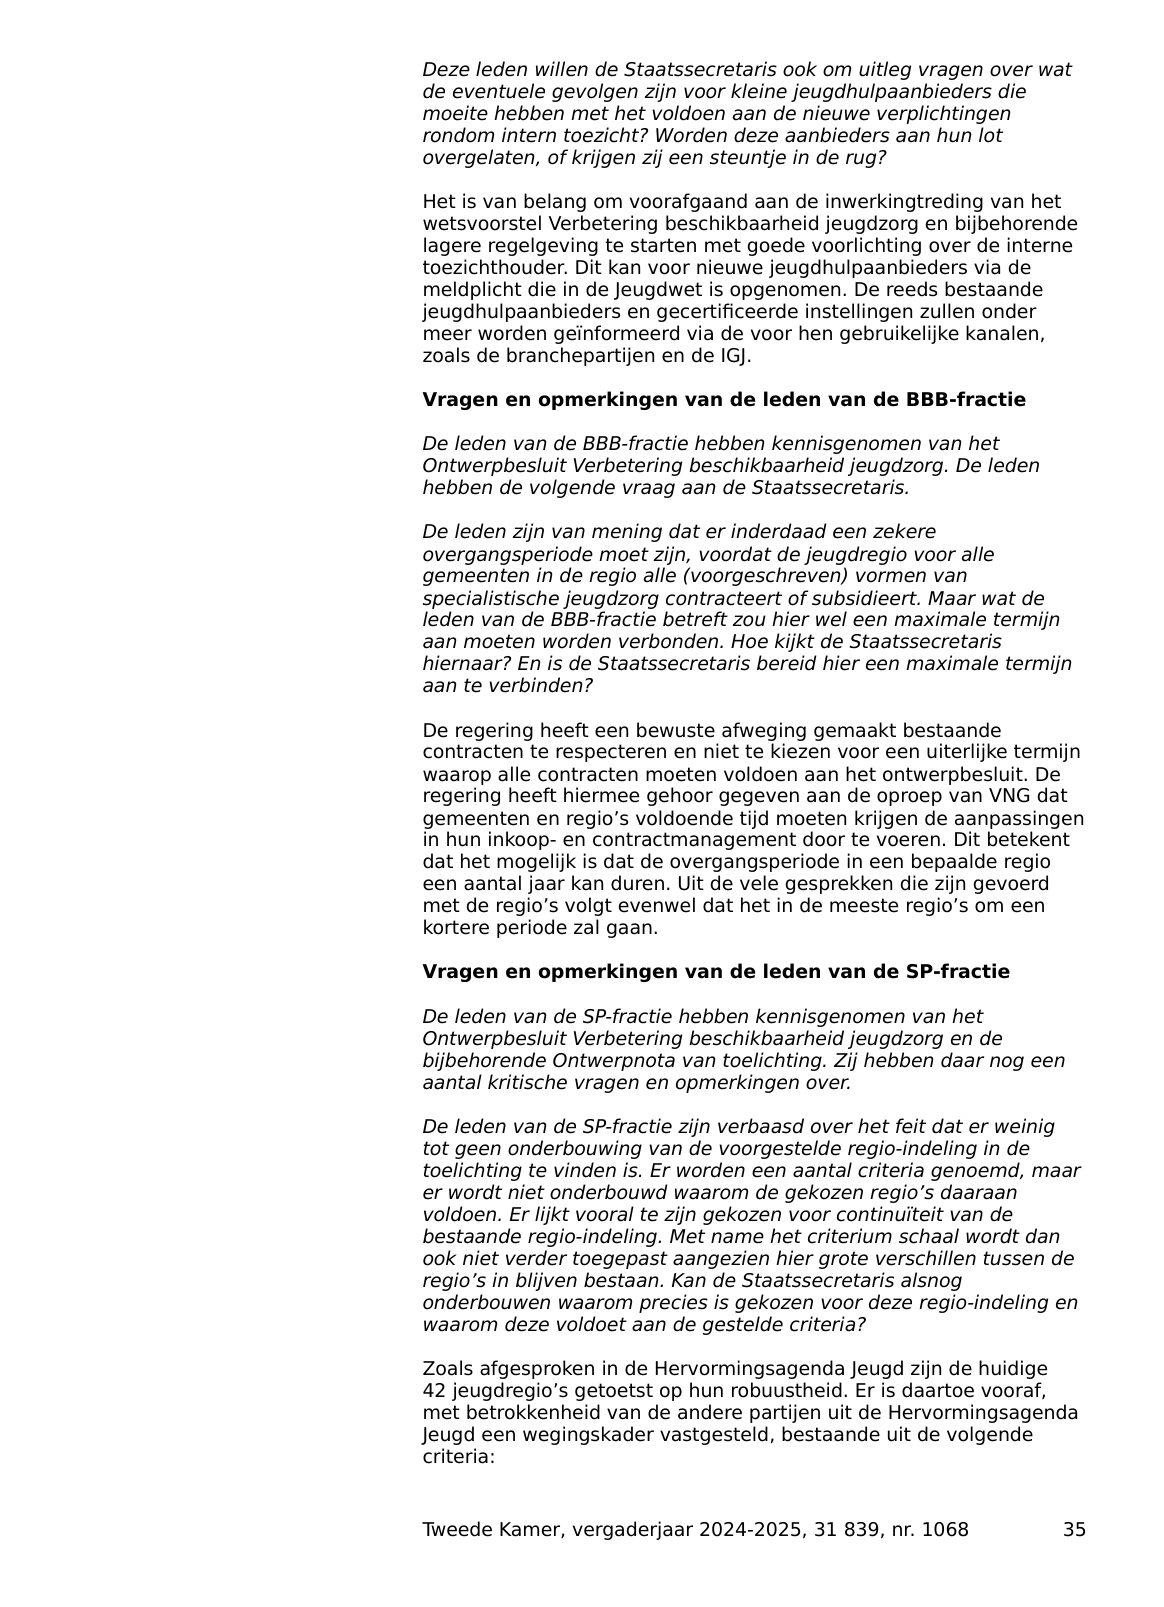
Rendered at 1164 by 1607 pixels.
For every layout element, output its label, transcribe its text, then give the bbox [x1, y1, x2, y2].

text De leden van de SP-fractie hebben kennisgenomen van het Ontwerpbesluit Verbetering beschikbaarheid jeugdzorg en de bijbehorende Ontwerpnota van toelichting. Zij hebben daar nog een aantal kritische vragen en opmerkingen over. [422, 1006, 1087, 1093]
text Deze leden willen de Staatssecretaris ook om uitleg vragen over wat de eventuele gevolgen zijn voor kleine jeugdhulpaanbieders die moeite hebben met het voldoen aan de nieuwe verplichtingen rondom intern toezicht? Worden deze aanbieders aan hun lot overgelaten, of krijgen zij een steuntje in de rug? [422, 59, 1087, 169]
text De leden van de SP-fractie zijn verbaasd over het feit dat er weinig tot geen onderbouwing van de voorgestelde regio-indeling in de toelichting te vinden is. Er worden een aantal criteria genoemd, maar er wordt niet onderbouwd waarom de gekozen regio’s daaraan voldoen. Er lijkt vooral te zijn gekozen voor continuïteit van de bestaande regio-indeling. Met name het criterium schaal wordt dan ook niet verder toegepast aangezien hier grote verschillen tussen de regio’s in blijven bestaan. Kan de Staatssecretaris alsnog onderbouwen waarom precies is gekozen voor deze regio-indeling en waarom deze voldoet aan de gestelde criteria? [422, 1116, 1087, 1336]
text De leden zijn van mening dat er inderdaad een zekere overgangsperiode moet zijn, voordat de jeugdregio voor alle gemeenten in de regio alle (voorgeschreven) vormen van specialistische jeugdzorg contracteert of subsidieert. Maar wat de leden van de BBB-fractie betreft zou hier wel een maximale termijn aan moeten worden verbonden. Hoe kijkt de Staatssecretaris hiernaar? En is de Staatssecretaris bereid hier een maximale termijn aan te verbinden? [422, 521, 1087, 697]
text Het is van belang om voorafgaand aan de inwerkingtreding van het wetsvoorstel Verbetering beschikbaarheid jeugdzorg en bijbehorende lagere regelgeving te starten met goede voorlichting over de interne toezichthouder. Dit kan voor nieuwe jeugdhulpaanbieders via de meldplicht die in de Jeugdwet is opgenomen. De reeds bestaande jeugdhulpaanbieders en gecertificeerde instellingen zullen onder meer worden geïnformeerd via de voor hen gebruikelijke kanalen, zoals de branchepartijen en de IGJ. [422, 191, 1087, 367]
text De regering heeft een bewuste afweging gemaakt bestaande contracten te respecteren en niet te kiezen voor een uiterlijke termijn waarop alle contracten moeten voldoen aan het ontwerpbesluit. De regering heeft hiermee gehoor gegeven aan de oproep van VNG dat gemeenten en regio’s voldoende tijd moeten krijgen de aanpassingen in hun inkoop- en contractmanagement door te voeren. Dit betekent dat het mogelijk is dat de overgangsperiode in een bepaalde regio een aantal jaar kan duren. Uit de vele gesprekken die zijn gevoerd met de regio’s volgt evenwel dat het in de meeste regio’s om een kortere periode zal gaan. [422, 719, 1087, 939]
text Zoals afgesproken in de Hervormingsagenda Jeugd zijn de huidige 42 jeugdregio’s getoetst op hun robuustheid. Er is daartoe vooraf, met betrokkenheid van de andere partijen uit de Hervormingsagenda Jeugd een wegingskader vastgesteld, bestaande uit de volgende criteria: [422, 1358, 1087, 1468]
text De leden van de BBB-fractie hebben kennisgenomen van het Ontwerpbesluit Verbetering beschikbaarheid jeugdzorg. De leden hebben de volgende vraag aan de Staatssecretaris. [422, 433, 1087, 499]
text Vragen en opmerkingen van de leden van de SP-fractie [422, 961, 1087, 983]
subtitle Vragen en opmerkingen van de leden van de BBB-fractie [422, 389, 1087, 411]
